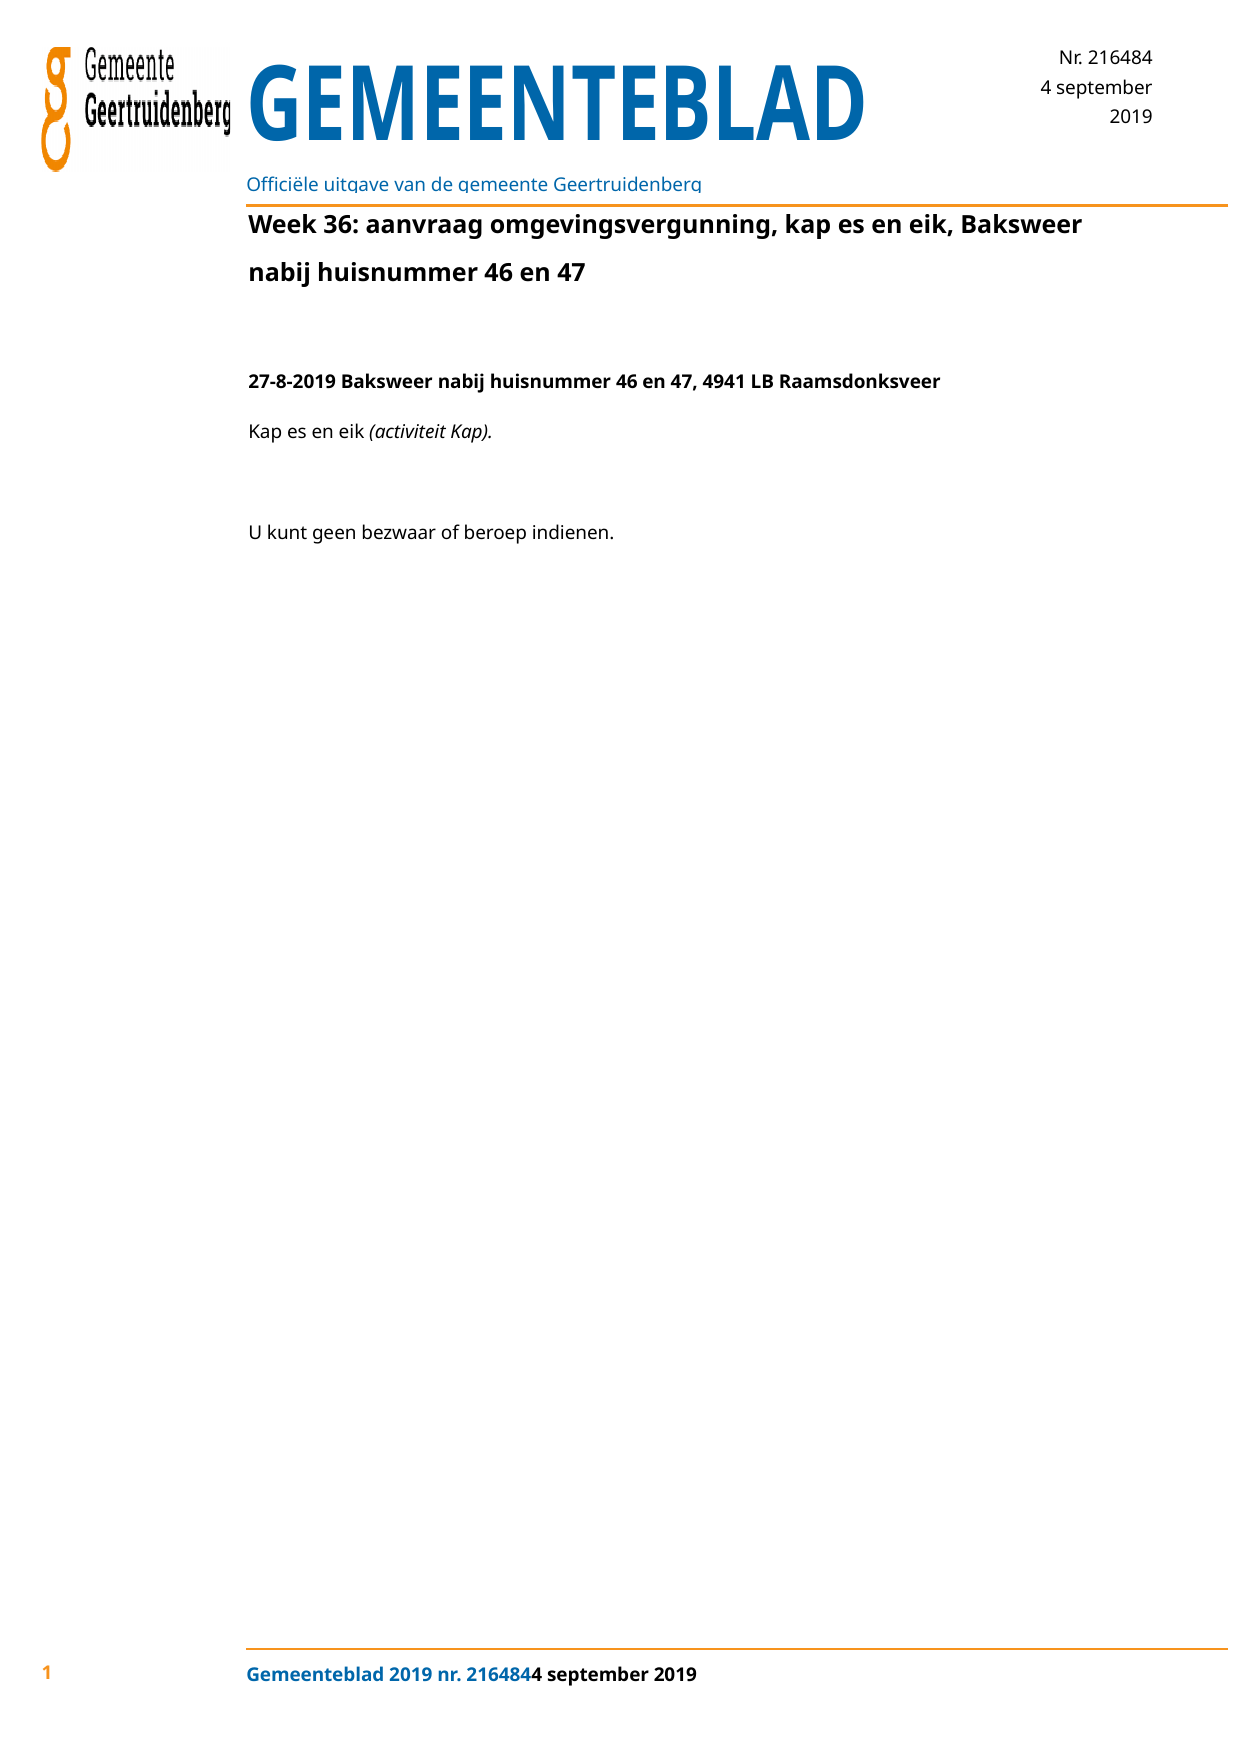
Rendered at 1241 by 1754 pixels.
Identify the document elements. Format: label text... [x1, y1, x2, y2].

picture [41, 47, 231, 172]
text U kunt geen bezwaar of beroep indienen. [248, 519, 1152, 545]
text Kap es en eik (activiteit Kap). [248, 419, 1152, 444]
text Week 36: aanvraag omgevingsvergunning, kap es en eik, Baksweer nabij huisnummer 46 en 47 [248, 207, 1152, 288]
text 27-8-2019 Baksweer nabij huisnummer 46 en 47, 4941 LB Raamsdonksveer [248, 368, 1152, 394]
